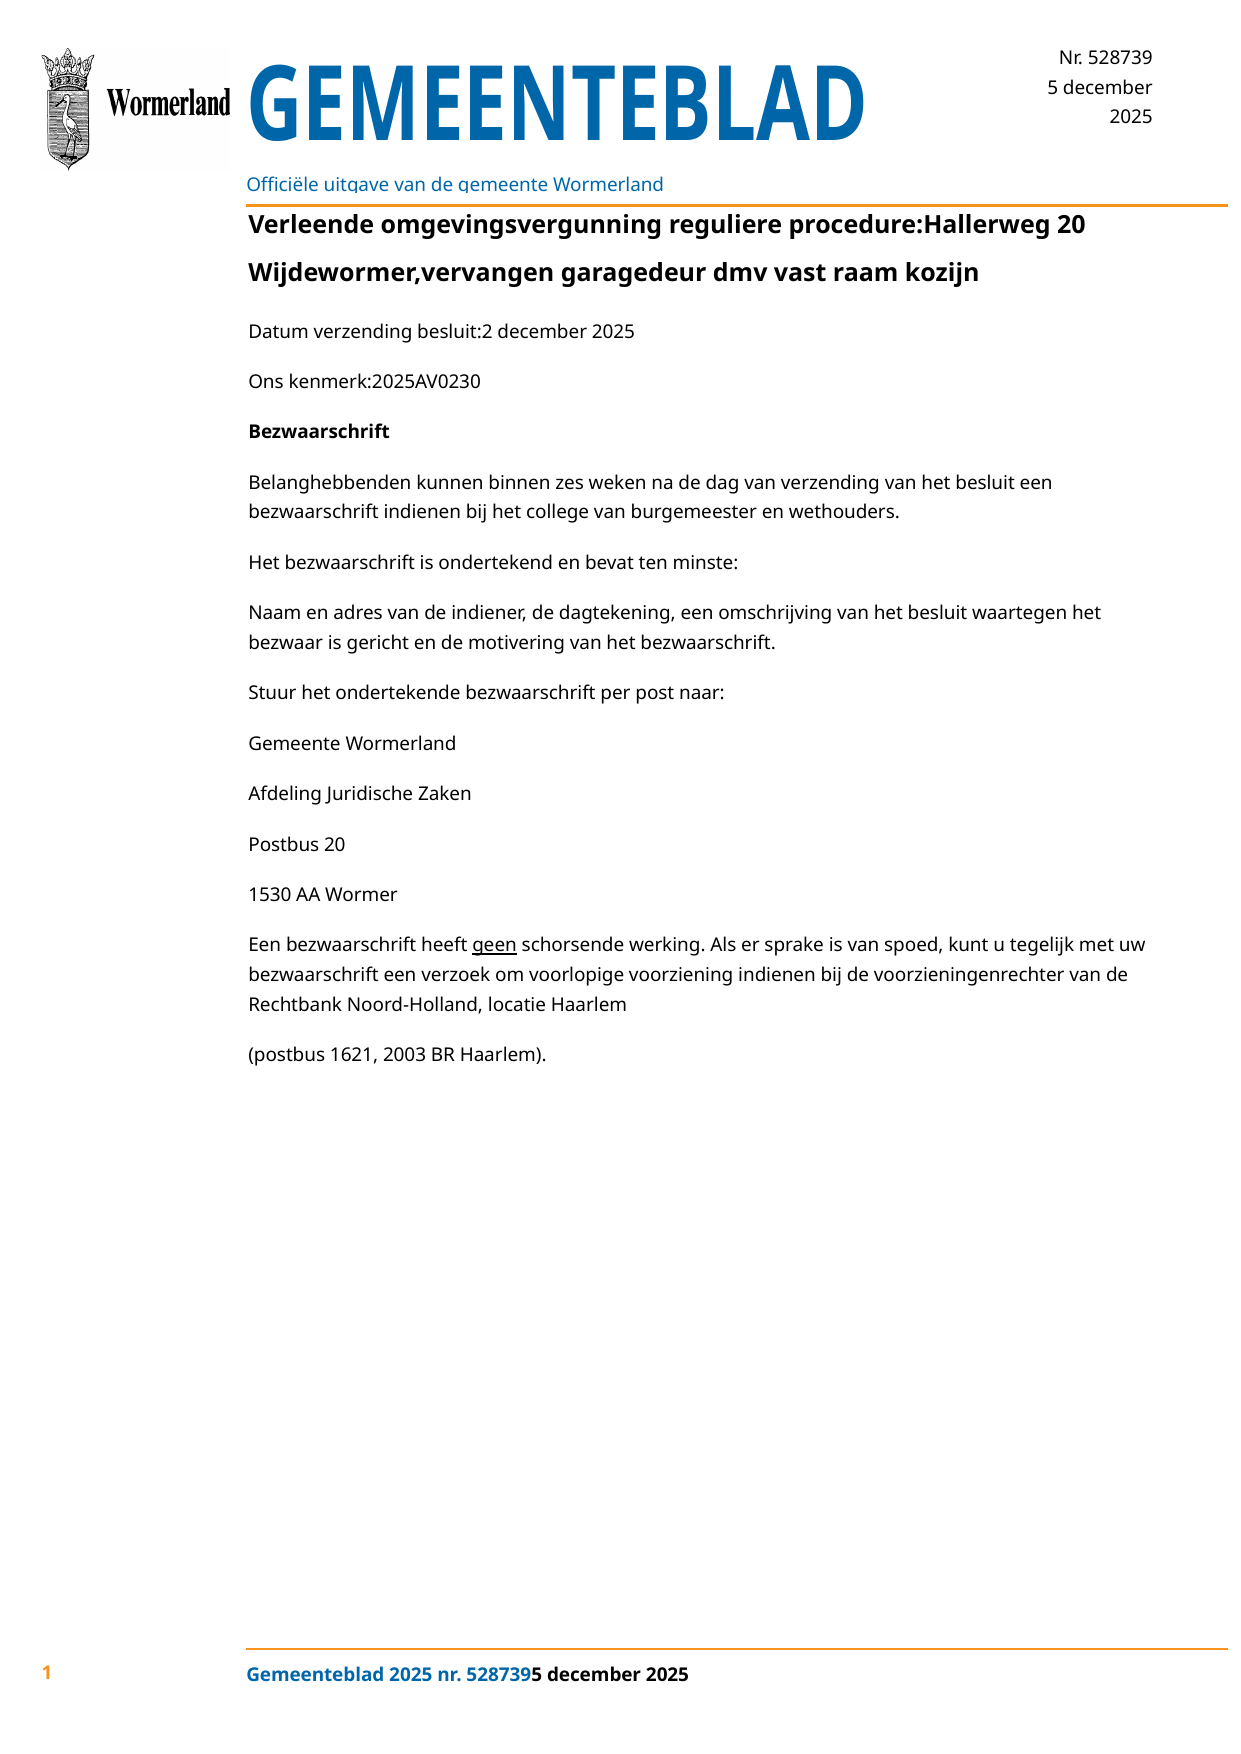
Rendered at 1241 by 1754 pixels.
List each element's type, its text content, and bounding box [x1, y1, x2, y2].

text Verleende omgevingsvergunning reguliere procedure:Hallerweg 20 Wijdewormer,vervangen garagedeur dmv vast raam kozijn [248, 207, 1152, 288]
text Bezwaarschrift [248, 419, 1152, 444]
text Ons kenmerk:2025AV0230 [248, 368, 1152, 394]
text 1530 AA Wormer [248, 881, 1152, 907]
text Datum verzending besluit:2 december 2025 [248, 318, 1152, 344]
text Naam en adres van de indiener, de dagtekening, een omschrijving van het besluit waartegen het bezwaar is gericht en de motivering van het bezwaarschrift. [248, 599, 1152, 655]
picture [41, 47, 231, 172]
text Postbus 20 [248, 831, 1152, 857]
text Het bezwaarschrift is ondertekend en bevat ten minste: [248, 549, 1152, 575]
text (postbus 1621, 2003 BR Haarlem). [248, 1041, 1152, 1067]
text Afdeling Juridische Zaken [248, 780, 1152, 806]
text Een bezwaarschrift heeft geen schorsende werking. Als er sprake is van spoed, kunt u tegelijk met uw bezwaarschrift een verzoek om voorlopige voorziening indienen bij de voorzieningenrechter van de Rechtbank Noord-Holland, locatie Haarlem [248, 932, 1152, 1017]
text Stuur het ondertekende bezwaarschrift per post naar: [248, 679, 1152, 705]
text Belanghebbenden kunnen binnen zes weken na de dag van verzending van het besluit een bezwaarschrift indienen bij het college van burgemeester en wethouders. [248, 469, 1152, 524]
text Gemeente Wormerland [248, 730, 1152, 756]
